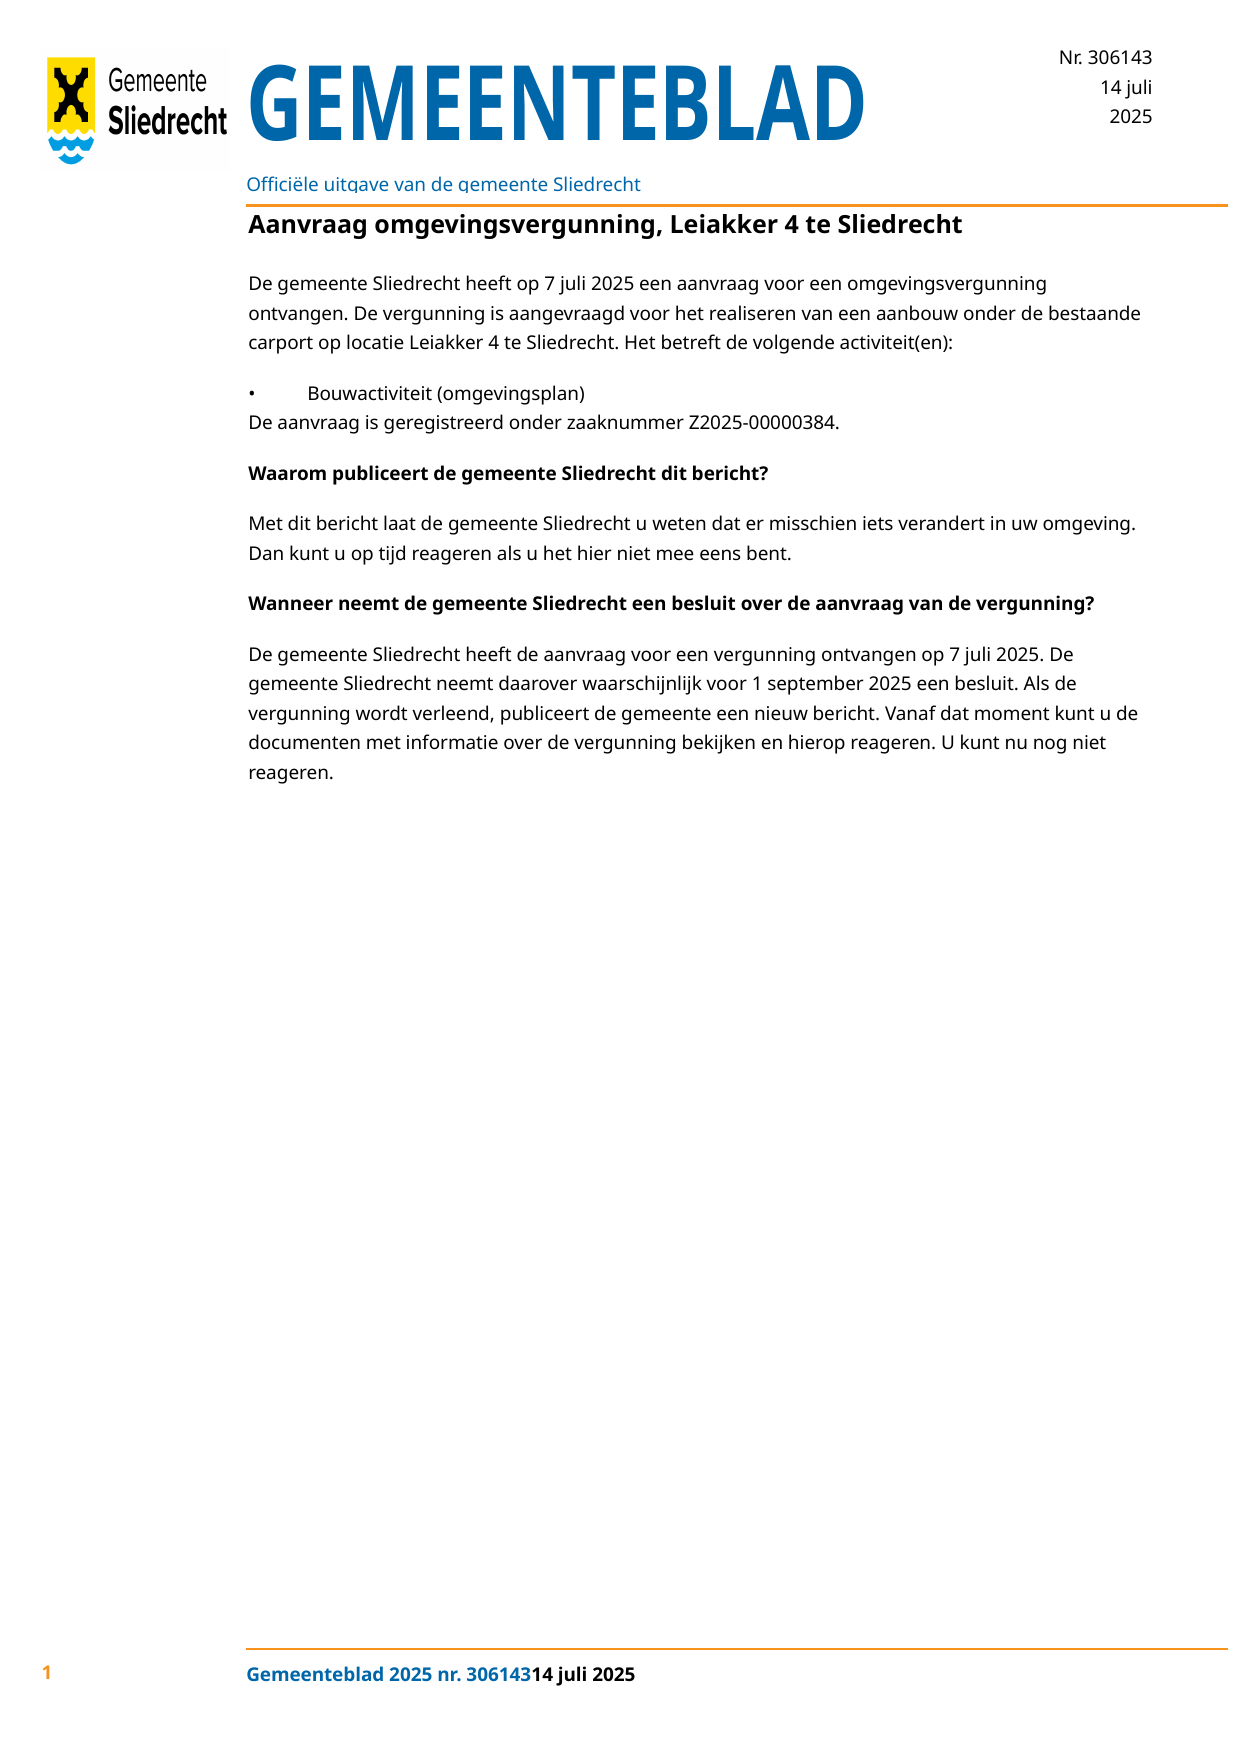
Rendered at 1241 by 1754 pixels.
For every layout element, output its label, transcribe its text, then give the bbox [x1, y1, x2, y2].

text De aanvraag is geregistreerd onder zaaknummer Z2025-00000384. [248, 409, 1152, 435]
text Wanneer neemt de gemeente Sliedrecht een besluit over de aanvraag van de vergunning? [248, 590, 1152, 616]
text De gemeente Sliedrecht heeft op 7 juli 2025 een aanvraag voor een omgevingsvergunning ontvangen. De vergunning is aangevraagd voor het realiseren van een aanbouw onder de bestaande carport op locatie Leiakker 4 te Sliedrecht. Het betreft de volgende activiteit(en): [248, 270, 1152, 355]
list Bouwactiviteit (omgevingsplan) [248, 380, 1152, 406]
text De gemeente Sliedrecht heeft de aanvraag voor een vergunning ontvangen op 7 juli 2025. De gemeente Sliedrecht neemt daarover waarschijnlijk voor 1 september 2025 een besluit. Als de vergunning wordt verleend, publiceert de gemeente een nieuw bericht. Vanaf dat moment kunt u de documenten met informatie over de vergunning bekijken en hierop reageren. U kunt nu nog niet reageren. [248, 641, 1152, 785]
text Met dit bericht laat de gemeente Sliedrecht u weten dat er misschien iets verandert in uw omgeving. Dan kunt u op tijd reageren als u het hier niet mee eens bent. [248, 510, 1152, 566]
text Aanvraag omgevingsvergunning, Leiakker 4 te Sliedrecht [248, 207, 1152, 241]
text Waarom publiceert de gemeente Sliedrecht dit bericht? [248, 460, 1152, 486]
picture [41, 47, 231, 172]
